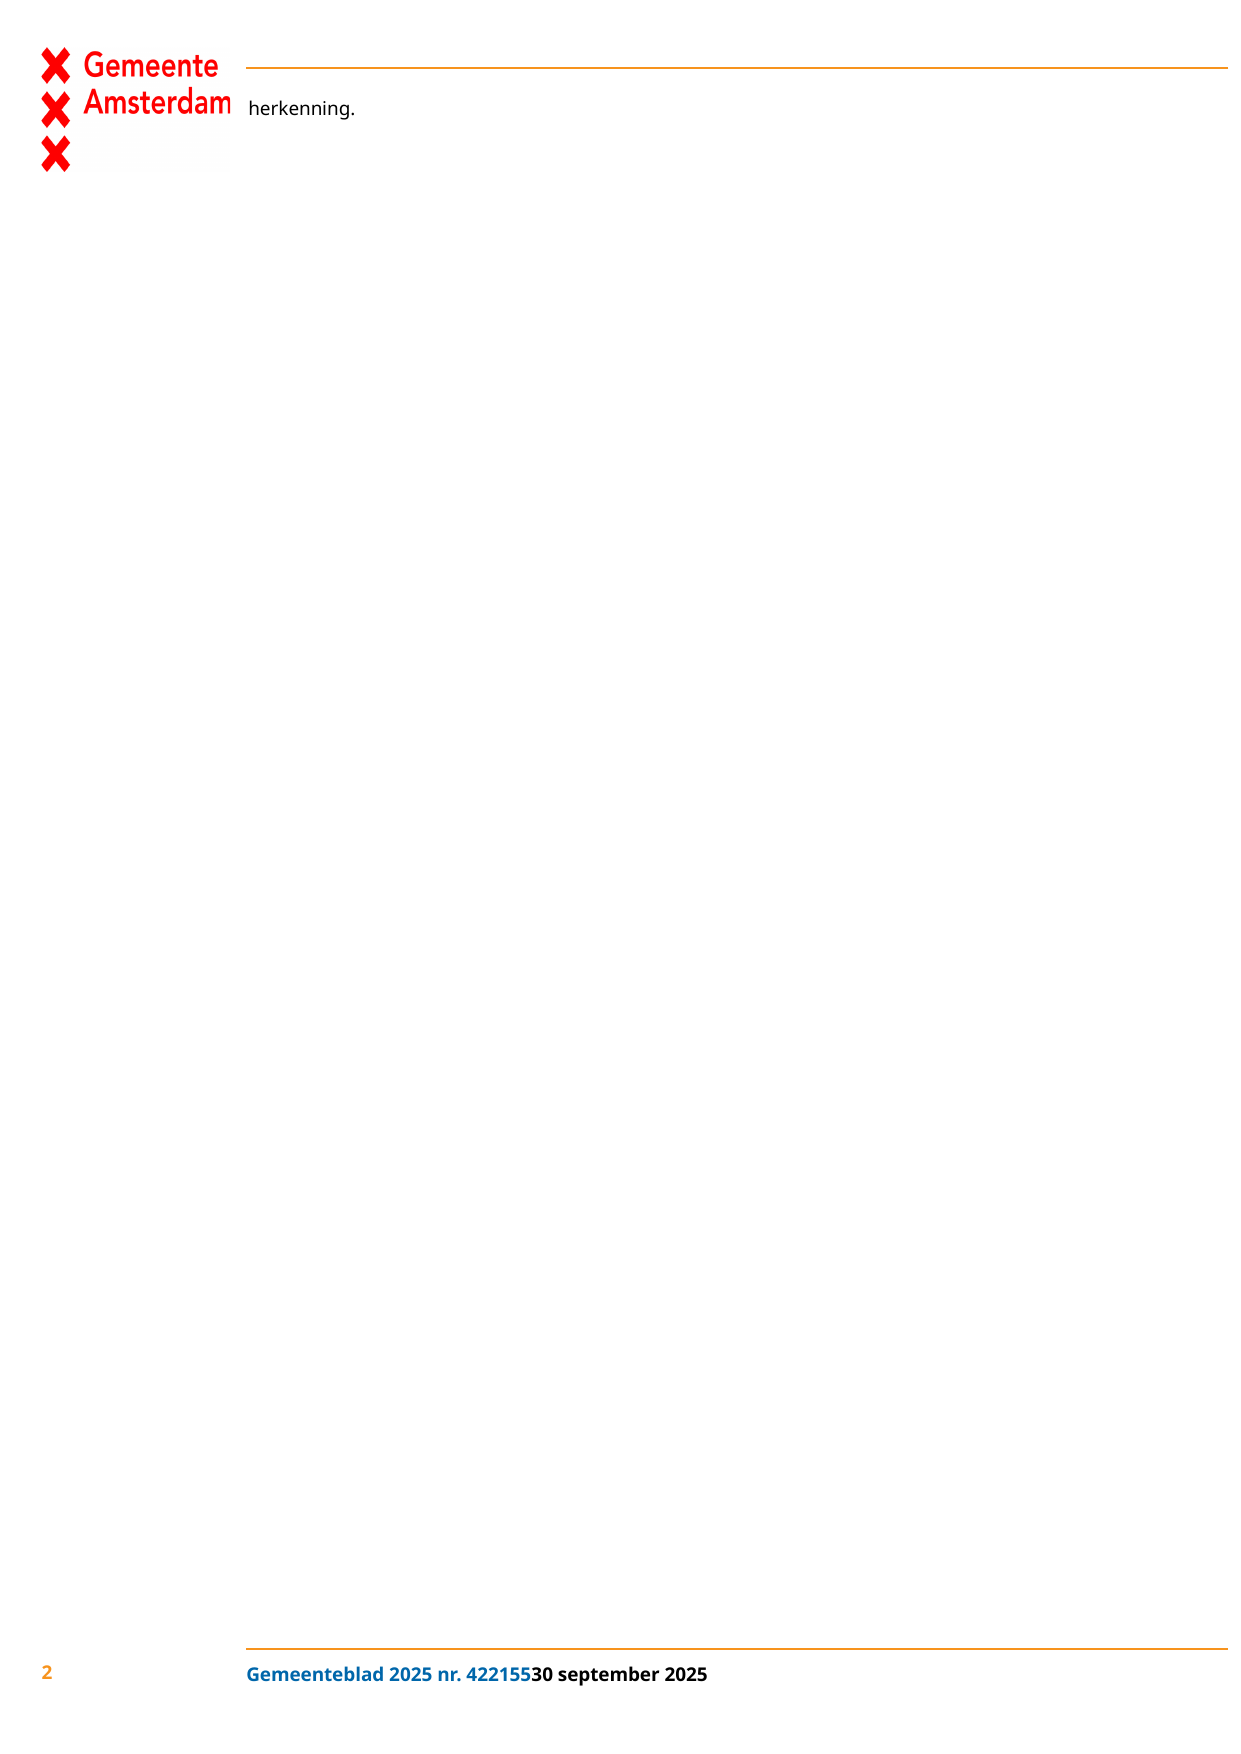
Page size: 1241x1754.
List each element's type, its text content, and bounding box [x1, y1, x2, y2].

picture [41, 47, 231, 172]
text herkenning. [248, 95, 1152, 121]
